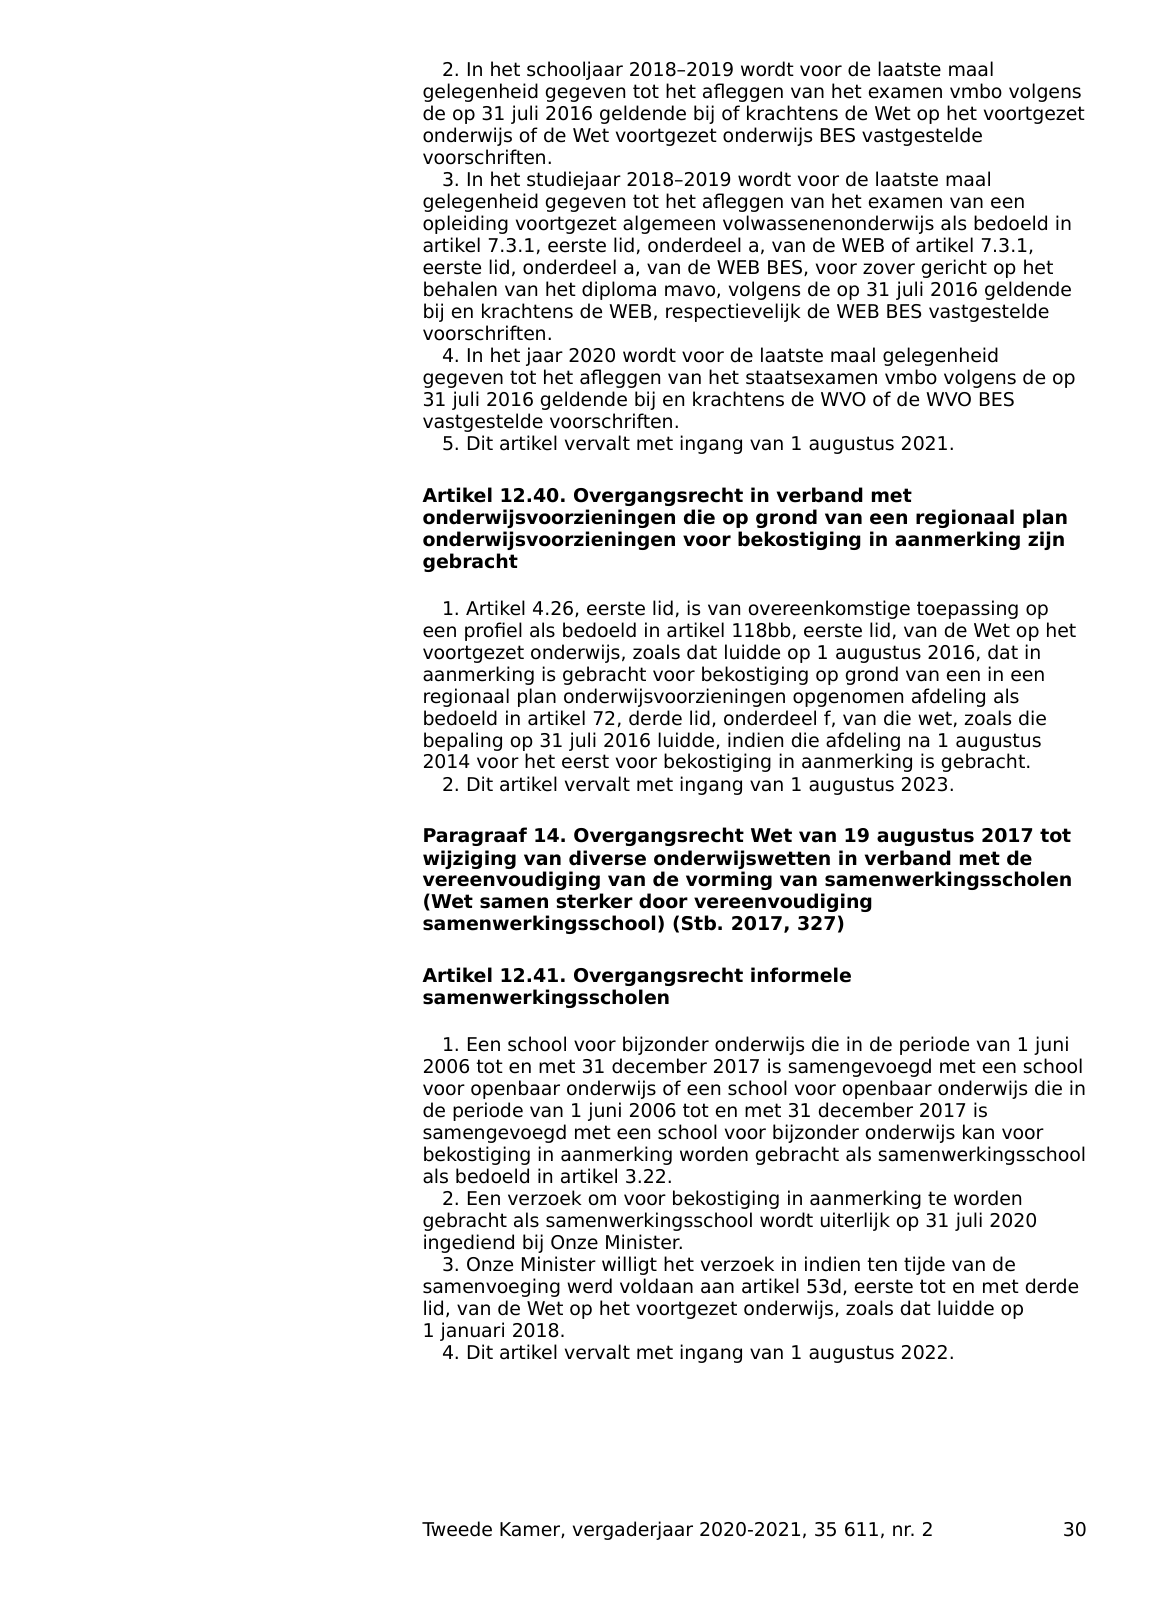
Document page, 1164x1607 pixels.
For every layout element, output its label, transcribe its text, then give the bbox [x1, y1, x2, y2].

subtitle Artikel 12.41. Overgangsrecht informele samenwerkingsscholen [422, 965, 1087, 1009]
text 3. Onze Minister willigt het verzoek in indien ten tijde van de samenvoeging werd voldaan aan artikel 53d, eerste tot en met derde lid, van de Wet op het voortgezet onderwijs, zoals dat luidde op 1 januari 2018. [422, 1254, 1087, 1342]
text 1. Een school voor bijzonder onderwijs die in de periode van 1 juni 2006 tot en met 31 december 2017 is samengevoegd met een school voor openbaar onderwijs of een school voor openbaar onderwijs die in de periode van 1 juni 2006 tot en met 31 december 2017 is samengevoegd met een school voor bijzonder onderwijs kan voor bekostiging in aanmerking worden gebracht als samenwerkingsschool als bedoeld in artikel 3.22. [422, 1034, 1087, 1188]
text 4. Dit artikel vervalt met ingang van 1 augustus 2022. [422, 1342, 1087, 1364]
text 2. In het schooljaar 2018–2019 wordt voor de laatste maal gelegenheid gegeven tot het afleggen van het examen vmbo volgens de op 31 juli 2016 geldende bij of krachtens de Wet op het voortgezet onderwijs of de Wet voortgezet onderwijs BES vastgestelde voorschriften. [422, 59, 1087, 169]
subtitle Paragraaf 14. Overgangsrecht Wet van 19 augustus 2017 tot wijziging van diverse onderwijswetten in verband met de vereenvoudiging van de vorming van samenwerkingsscholen (Wet samen sterker door vereenvoudiging samenwerkingsschool) (Stb. 2017, 327) [422, 825, 1087, 935]
text 4. In het jaar 2020 wordt voor de laatste maal gelegenheid gegeven tot het afleggen van het staatsexamen vmbo volgens de op 31 juli 2016 geldende bij en krachtens de WVO of de WVO BES vastgestelde voorschriften. [422, 345, 1087, 433]
text 2. Een verzoek om voor bekostiging in aanmerking te worden gebracht als samenwerkingsschool wordt uiterlijk op 31 juli 2020 ingediend bij Onze Minister. [422, 1188, 1087, 1254]
text 5. Dit artikel vervalt met ingang van 1 augustus 2021. [422, 433, 1087, 455]
text 1. Artikel 4.26, eerste lid, is van overeenkomstige toepassing op een profiel als bedoeld in artikel 118bb, eerste lid, van de Wet op het voortgezet onderwijs, zoals dat luidde op 1 augustus 2016, dat in aanmerking is gebracht voor bekostiging op grond van een in een regionaal plan onderwijsvoorzieningen opgenomen afdeling als bedoeld in artikel 72, derde lid, onderdeel f, van die wet, zoals die bepaling op 31 juli 2016 luidde, indien die afdeling na 1 augustus 2014 voor het eerst voor bekostiging in aanmerking is gebracht. [422, 598, 1087, 773]
text 2. Dit artikel vervalt met ingang van 1 augustus 2023. [422, 773, 1087, 795]
text 3. In het studiejaar 2018–2019 wordt voor de laatste maal gelegenheid gegeven tot het afleggen van het examen van een opleiding voortgezet algemeen volwassenenonderwijs als bedoeld in artikel 7.3.1, eerste lid, onderdeel a, van de WEB of artikel 7.3.1, eerste lid, onderdeel a, van de WEB BES, voor zover gericht op het behalen van het diploma mavo, volgens de op 31 juli 2016 geldende bij en krachtens de WEB, respectievelijk de WEB BES vastgestelde voorschriften. [422, 169, 1087, 345]
subtitle Artikel 12.40. Overgangsrecht in verband met onderwijsvoorzieningen die op grond van een regionaal plan onderwijsvoorzieningen voor bekostiging in aanmerking zijn gebracht [422, 485, 1087, 573]
